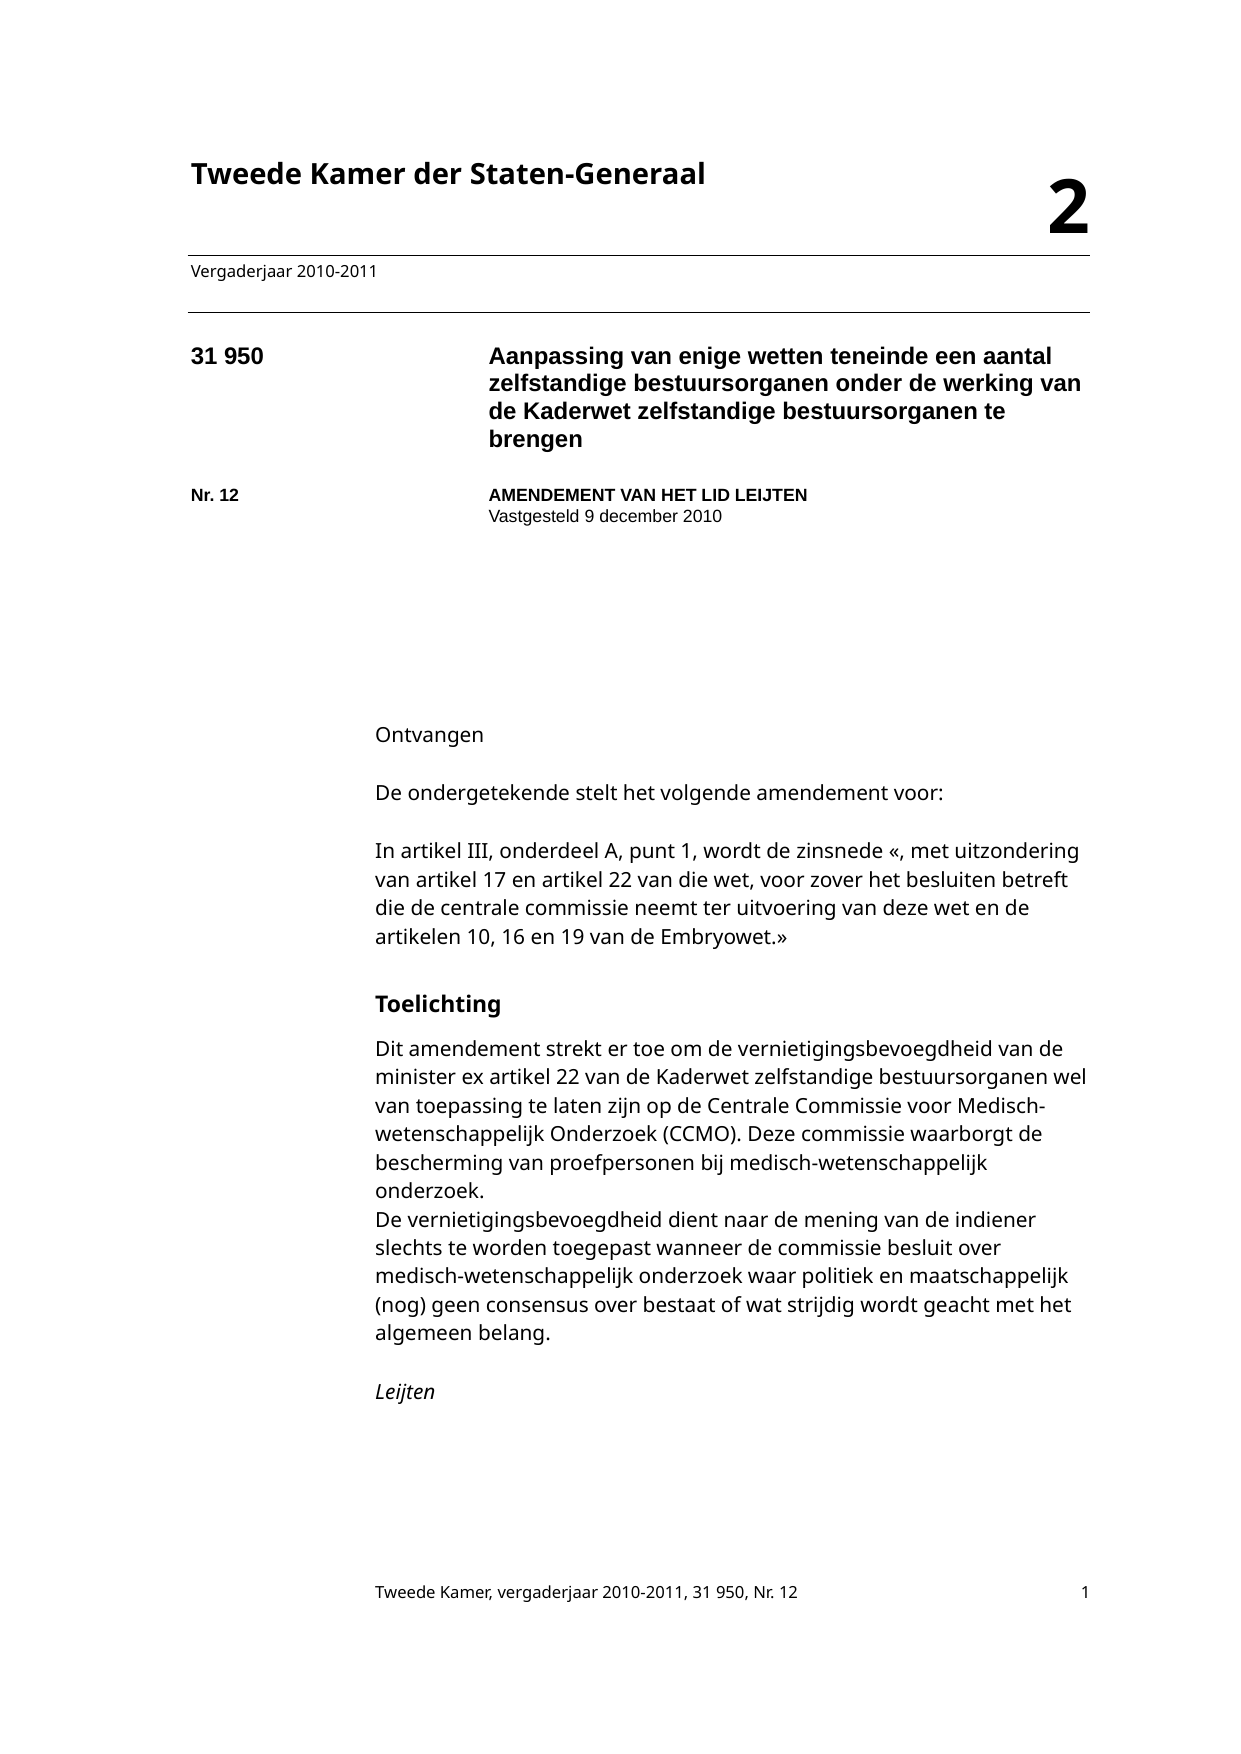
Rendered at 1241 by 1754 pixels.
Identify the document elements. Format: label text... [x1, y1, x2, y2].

table_cell AMENDEMENT VAN HET LID LEIJTEN Vastgesteld 9 december 2010 [485, 482, 1090, 601]
text Leijten [375, 1377, 1090, 1405]
text Dit amendement strekt er toe om de vernietigingsbevoegdheid van de minister ex artikel 22 van de Kaderwet zelfstandige bestuursorganen wel van toepassing te laten zijn op de Centrale Commissie voor Medisch-wetenschappelijk Onderzoek (CCMO). Deze commissie waarborgt de bescherming van proefpersonen bij medisch-wetenschappelijk onderzoek. [375, 1034, 1090, 1205]
table_cell Nr. 12 [188, 482, 485, 601]
table_cell [188, 313, 485, 339]
table_header 2 [910, 150, 1090, 255]
table_cell [485, 313, 1090, 339]
table_cell Aanpassing van enige wetten teneinde een aantal zelfstandige bestuursorganen onder de werking van de Kaderwet zelfstandige bestuursorganen te brengen [485, 339, 1090, 482]
table_cell Vergaderjaar 2010-2011 [188, 256, 485, 312]
table_cell [485, 256, 1090, 312]
subtitle Toelichting [375, 988, 1090, 1019]
text De ondergetekende stelt het volgende amendement voor: [375, 778, 1090, 807]
text In artikel III, onderdeel A, punt 1, wordt de zinsnede «, met uitzondering van artikel 17 en artikel 22 van die wet, voor zover het besluiten betreft die de centrale commissie neemt ter uitvoering van deze wet en de artikelen 10, 16 en 19 van de Embryowet.» [375, 837, 1090, 950]
text Ontvangen [375, 720, 1090, 748]
text De vernietigingsbevoegdheid dient naar de mening van de indiener slechts te worden toegepast wanneer de commissie besluit over medisch-wetenschappelijk onderzoek waar politiek en maatschappelijk (nog) geen consensus over bestaat of wat strijdig wordt geacht met het algemeen belang. [375, 1205, 1090, 1347]
table_header Tweede Kamer der Staten-Generaal [188, 150, 909, 255]
table_cell 31 950 [188, 339, 485, 482]
